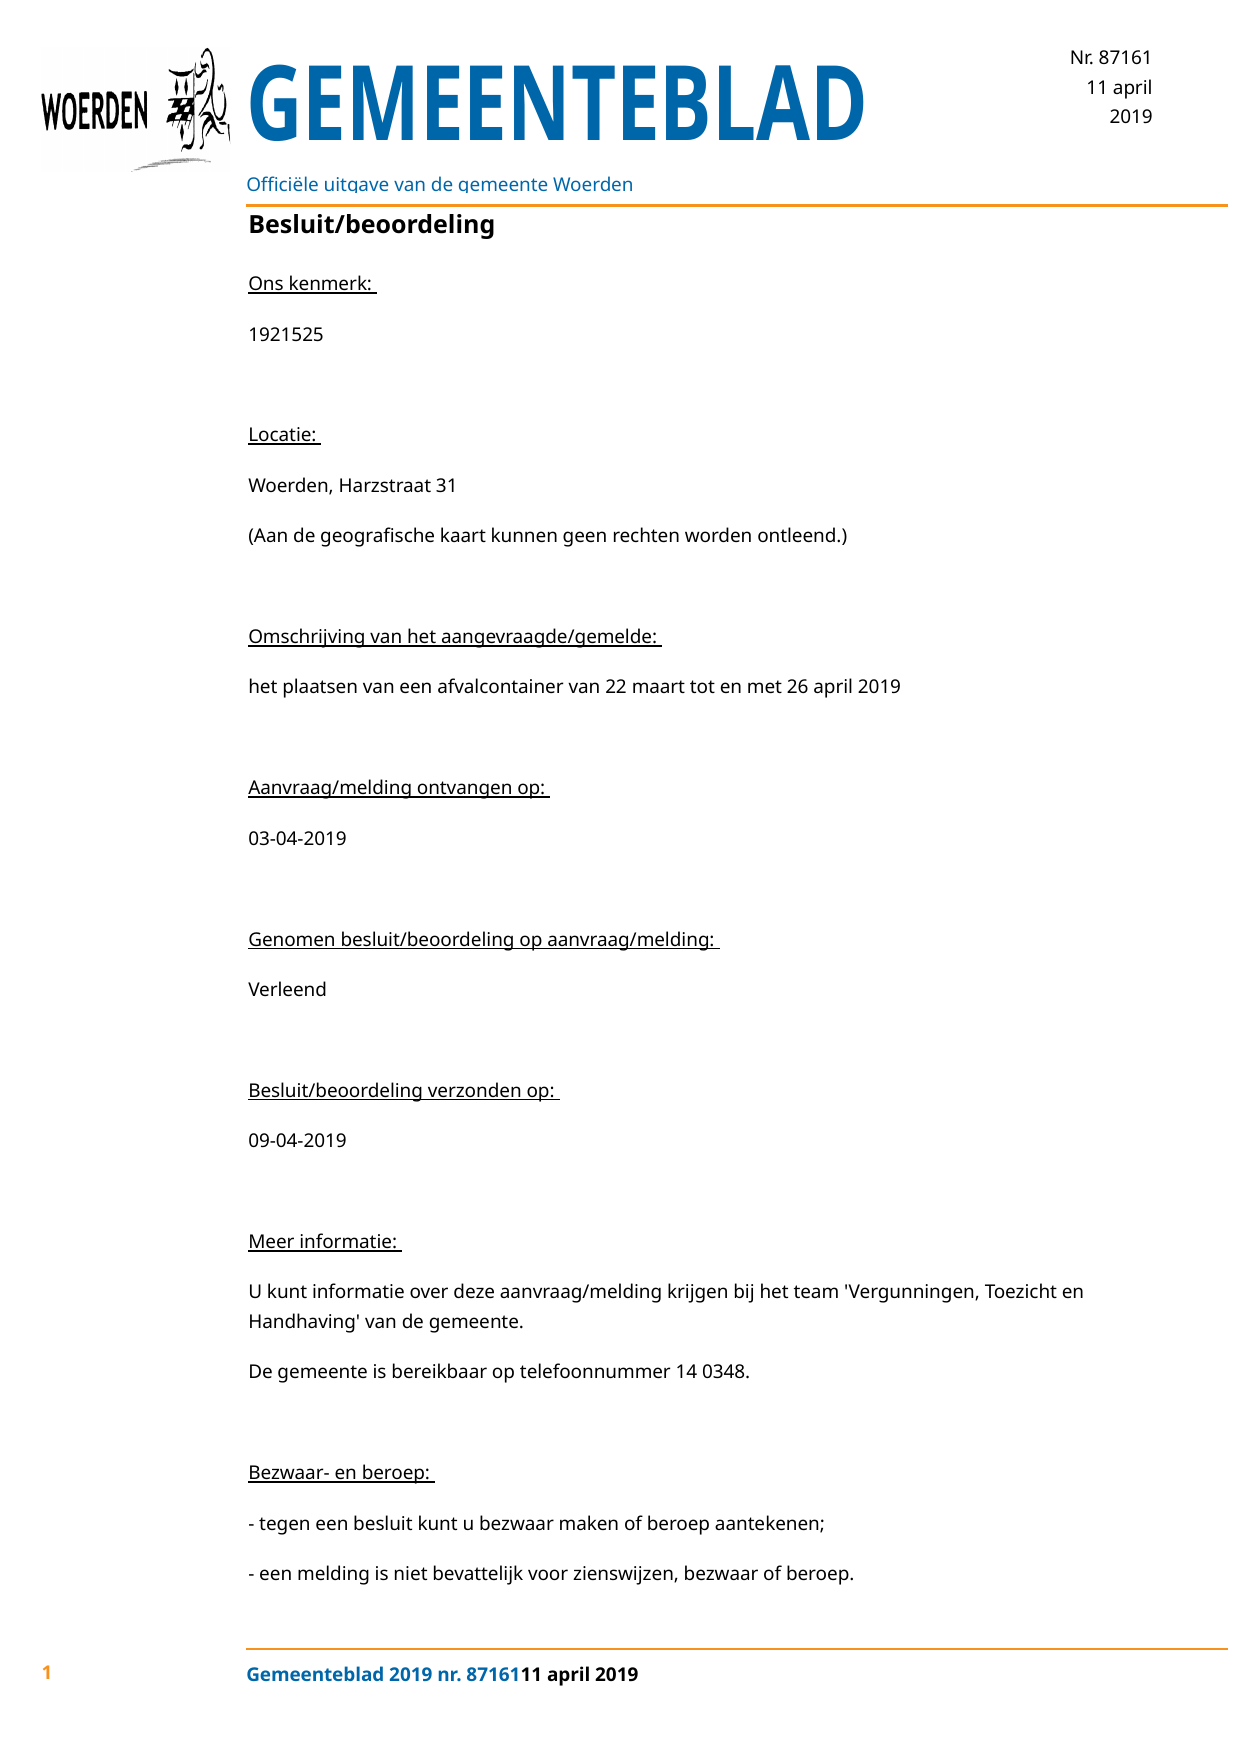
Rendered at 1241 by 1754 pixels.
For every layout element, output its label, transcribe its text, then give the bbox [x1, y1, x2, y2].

text Genomen besluit/beoordeling op aanvraag/melding: [248, 926, 1152, 951]
text Meer informatie: [248, 1228, 1152, 1254]
text 09-04-2019 [248, 1127, 1152, 1153]
text 1921525 [248, 321, 1152, 346]
text De gemeente is bereikbaar op telefoonnummer 14 0348. [248, 1359, 1152, 1384]
text (Aan de geografische kaart kunnen geen rechten worden ontleend.) [248, 522, 1152, 548]
text 03-04-2019 [248, 825, 1152, 851]
text - tegen een besluit kunt u bezwaar maken of beroep aantekenen; [248, 1510, 1152, 1536]
text het plaatsen van een afvalcontainer van 22 maart tot en met 26 april 2019 [248, 674, 1152, 699]
text Besluit/beoordeling verzonden op: [248, 1077, 1152, 1103]
text Verleend [248, 976, 1152, 1002]
text Bezwaar- en beroep: [248, 1459, 1152, 1485]
text Omschrijving van het aangevraagde/gemelde: [248, 623, 1152, 649]
text U kunt informatie over deze aanvraag/melding krijgen bij het team 'Vergunningen, Toezicht en Handhaving' van de gemeente. [248, 1279, 1152, 1334]
text Besluit/beoordeling [248, 207, 1152, 241]
text - een melding is niet bevattelijk voor zienswijzen, bezwaar of beroep. [248, 1560, 1152, 1586]
text Locatie: [248, 422, 1152, 447]
text Woerden, Harzstraat 31 [248, 472, 1152, 498]
text Aanvraag/melding ontvangen op: [248, 774, 1152, 800]
picture [41, 47, 231, 172]
text Ons kenmerk: [248, 270, 1152, 296]
